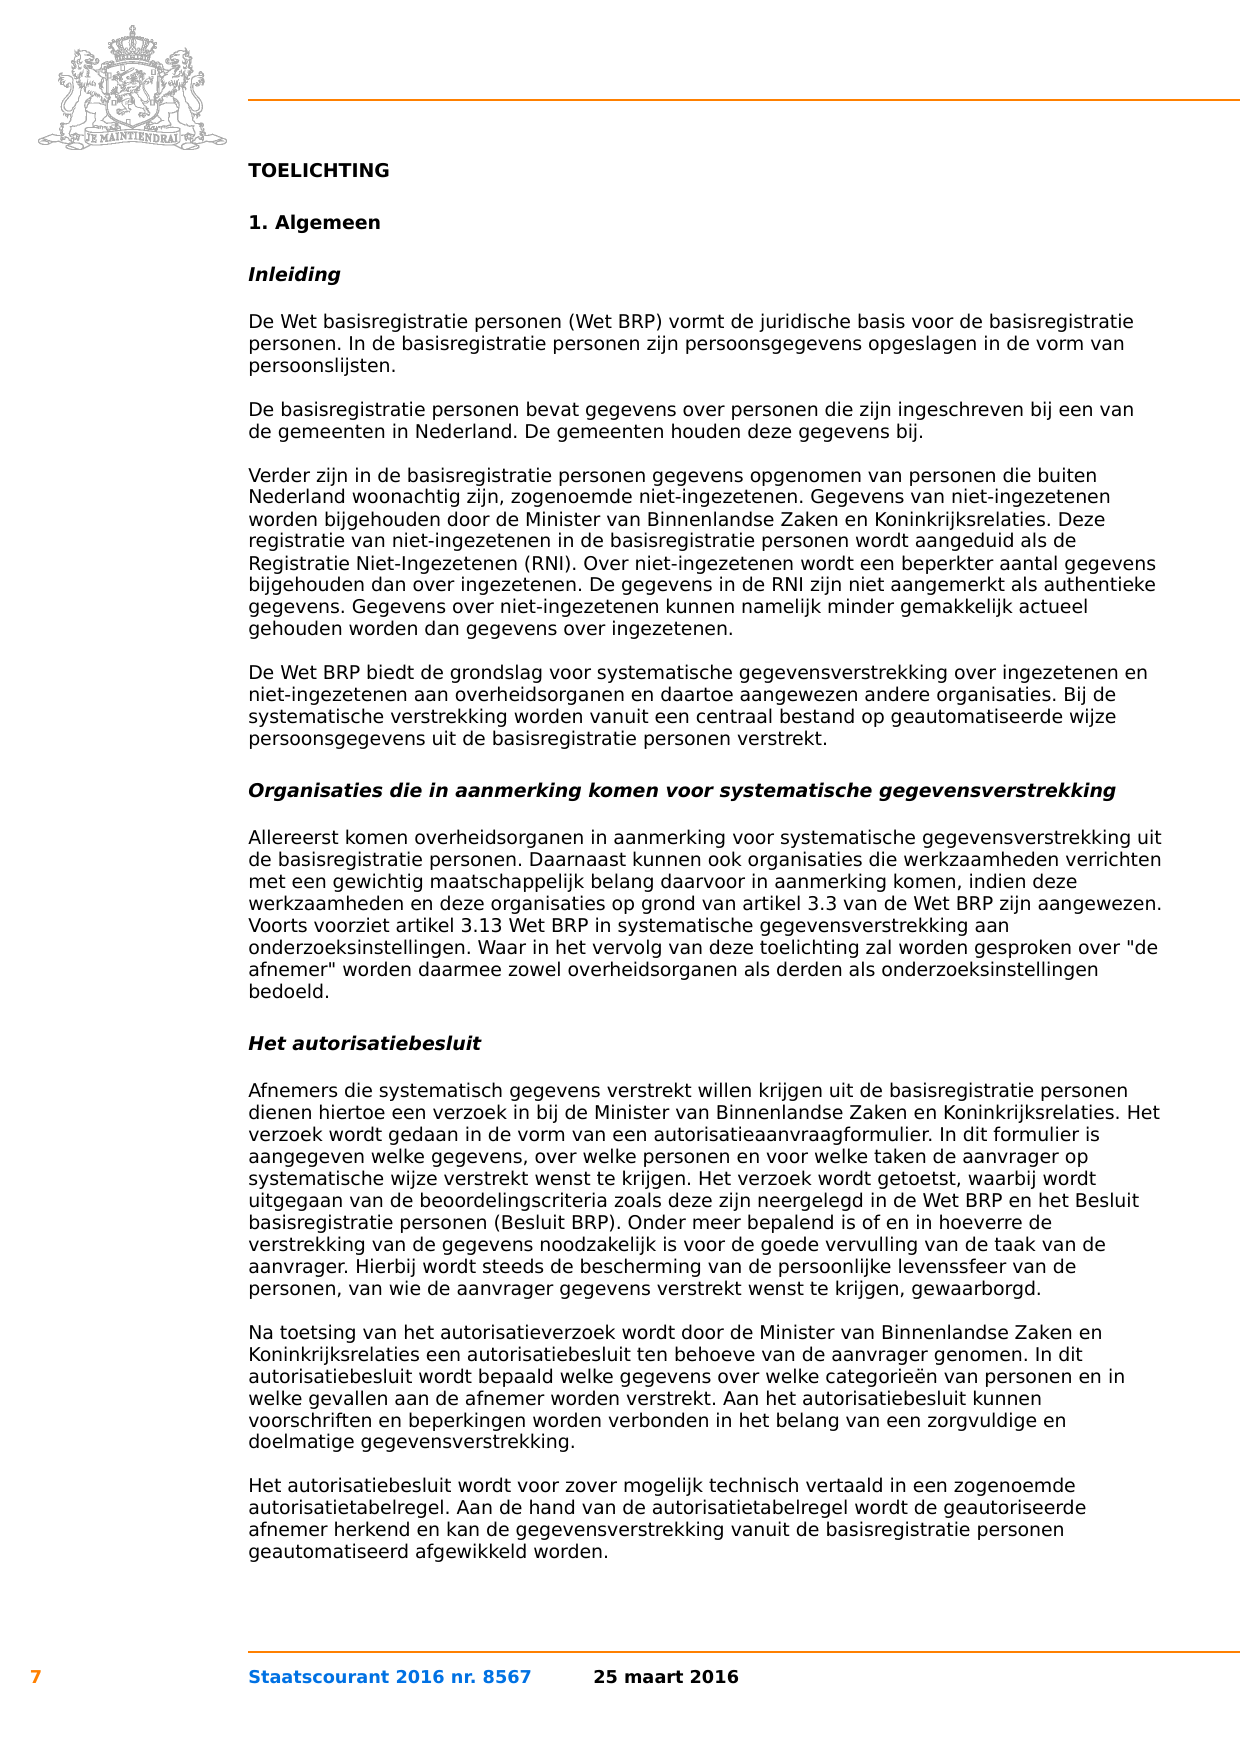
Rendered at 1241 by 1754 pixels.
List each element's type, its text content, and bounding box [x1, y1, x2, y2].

text Afnemers die systematisch gegevens verstrekt willen krijgen uit de basisregistratie personen dienen hiertoe een verzoek in bij de Minister van Binnenlandse Zaken en Koninkrijksrelaties. Het verzoek wordt gedaan in de vorm van een autorisatieaanvraagformulier. In dit formulier is aangegeven welke gegevens, over welke personen en voor welke taken de aanvrager op systematische wijze verstrekt wenst te krijgen. Het verzoek wordt getoetst, waarbij wordt uitgegaan van de beoordelingscriteria zoals deze zijn neergelegd in de Wet BRP en het Besluit basisregistratie personen (Besluit BRP). Onder meer bepalend is of en in hoeverre de verstrekking van de gegevens noodzakelijk is voor de goede vervulling van de taak van de aanvrager. Hierbij wordt steeds de bescherming van de persoonlijke levenssfeer van de personen, van wie de aanvrager gegevens verstrekt wenst te krijgen, gewaarborgd. [248, 1080, 1163, 1300]
subtitle Inleiding [248, 264, 1163, 286]
text Het autorisatiebesluit wordt voor zover mogelijk technisch vertaald in een zogenoemde autorisatietabelregel. Aan de hand van de autorisatietabelregel wordt de geautoriseerde afnemer herkend en kan de gegevensverstrekking vanuit de basisregistratie personen geautomatiseerd afgewikkeld worden. [248, 1475, 1163, 1563]
text Na toetsing van het autorisatieverzoek wordt door de Minister van Binnenlandse Zaken en Koninkrijksrelaties een autorisatiebesluit ten behoeve van de aanvrager genomen. In dit autorisatiebesluit wordt bepaald welke gegevens over welke categorieën van personen en in welke gevallen aan de afnemer worden verstrekt. Aan het autorisatiebesluit kunnen voorschriften en beperkingen worden verbonden in het belang van een zorgvuldige en doelmatige gegevensverstrekking. [248, 1322, 1163, 1453]
text Allereerst komen overheidsorganen in aanmerking voor systematische gegevensverstrekking uit de basisregistratie personen. Daarnaast kunnen ook organisaties die werkzaamheden verrichten met een gewichtig maatschappelijk belang daarvoor in aanmerking komen, indien deze werkzaamheden en deze organisaties op grond van artikel 3.3 van de Wet BRP zijn aangewezen. Voorts voorziet artikel 3.13 Wet BRP in systematische gegevensverstrekking aan onderzoeksinstellingen. Waar in het vervolg van deze toelichting zal worden gesproken over "de afnemer" worden daarmee zowel overheidsorganen als derden als onderzoeksinstellingen bedoeld. [248, 827, 1163, 1003]
subtitle Organisaties die in aanmerking komen voor systematische gegevensverstrekking [248, 780, 1163, 802]
text De Wet BRP biedt de grondslag voor systematische gegevensverstrekking over ingezetenen en niet-ingezetenen aan overheidsorganen en daartoe aangewezen andere organisaties. Bij de systematische verstrekking worden vanuit een centraal bestand op geautomatiseerde wijze persoonsgegevens uit de basisregistratie personen verstrekt. [248, 662, 1163, 750]
subtitle Het autorisatiebesluit [248, 1033, 1163, 1055]
picture [38, 25, 227, 150]
text De basisregistratie personen bevat gegevens over personen die zijn ingeschreven bij een van de gemeenten in Nederland. De gemeenten houden deze gegevens bij. [248, 399, 1163, 443]
text Verder zijn in de basisregistratie personen gegevens opgenomen van personen die buiten Nederland woonachtig zijn, zogenoemde niet-ingezetenen. Gegevens van niet-ingezetenen worden bijgehouden door de Minister van Binnenlandse Zaken en Koninkrijksrelaties. Deze registratie van niet-ingezetenen in de basisregistratie personen wordt aangeduid als de Registratie Niet-Ingezetenen (RNI). Over niet-ingezetenen wordt een beperkter aantal gegevens bijgehouden dan over ingezetenen. De gegevens in de RNI zijn niet aangemerkt als authentieke gegevens. Gegevens over niet-ingezetenen kunnen namelijk minder gemakkelijk actueel gehouden worden dan gegevens over ingezetenen. [248, 464, 1163, 640]
subtitle TOELICHTING [248, 160, 1163, 182]
subtitle 1. Algemeen [248, 212, 1163, 234]
text De Wet basisregistratie personen (Wet BRP) vormt de juridische basis voor de basisregistratie personen. In de basisregistratie personen zijn persoonsgegevens opgeslagen in de vorm van persoonslijsten. [248, 311, 1163, 377]
